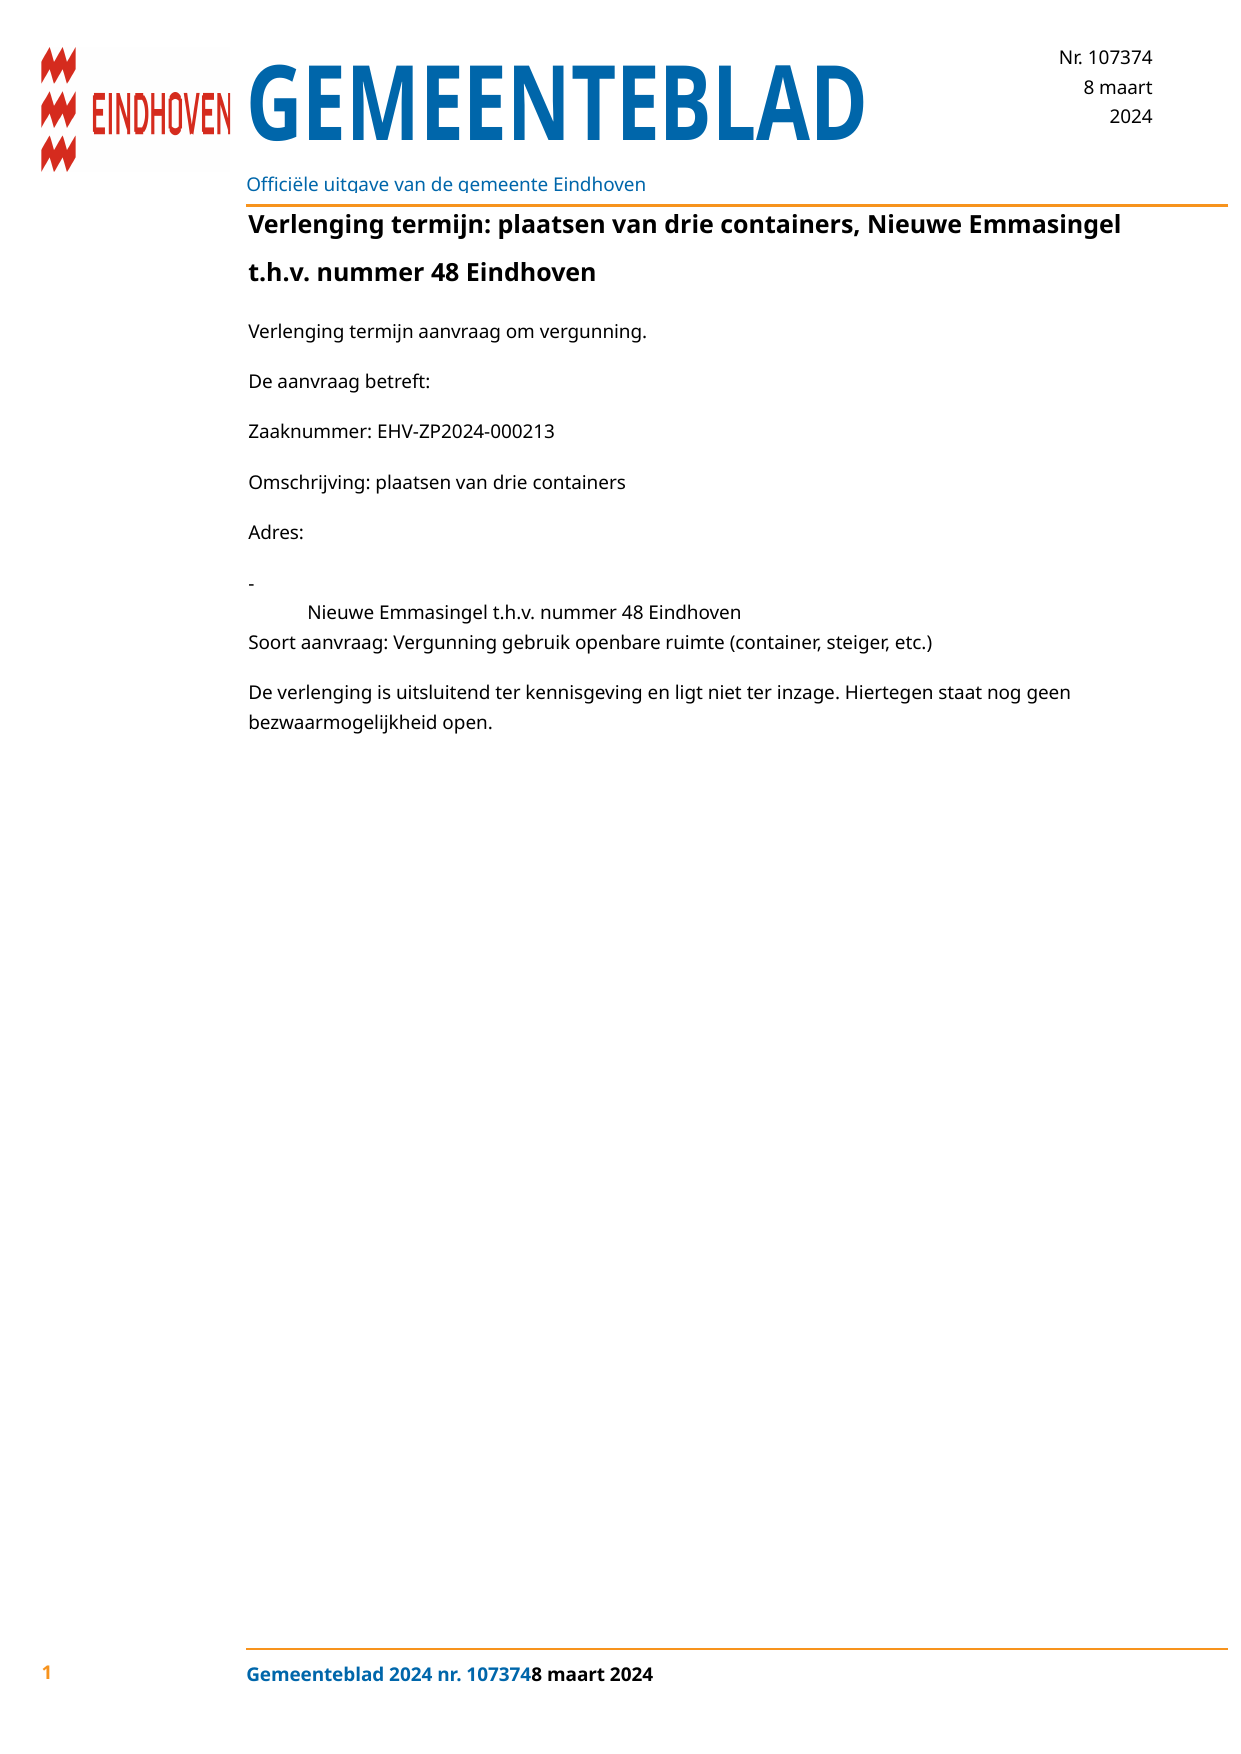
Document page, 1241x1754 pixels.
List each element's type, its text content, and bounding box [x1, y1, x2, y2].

text Adres: [248, 519, 1152, 545]
picture [41, 47, 231, 172]
text Zaaknummer: EHV-ZP2024-000213 [248, 419, 1152, 444]
text Verlenging termijn: plaatsen van drie containers, Nieuwe Emmasingel t.h.v. nummer 48 Eindhoven [248, 207, 1152, 288]
text De aanvraag betreft: [248, 368, 1152, 394]
text Soort aanvraag: Vergunning gebruik openbare ruimte (container, steiger, etc.) [248, 629, 1152, 655]
text De verlenging is uitsluitend ter kennisgeving en ligt niet ter inzage. Hiertegen staat nog geen bezwaarmogelijkheid open. [248, 679, 1152, 735]
list Nieuwe Emmasingel t.h.v. nummer 48 Eindhoven [248, 599, 1152, 625]
text Verlenging termijn aanvraag om vergunning. [248, 318, 1152, 344]
text Omschrijving: plaatsen van drie containers [248, 469, 1152, 495]
